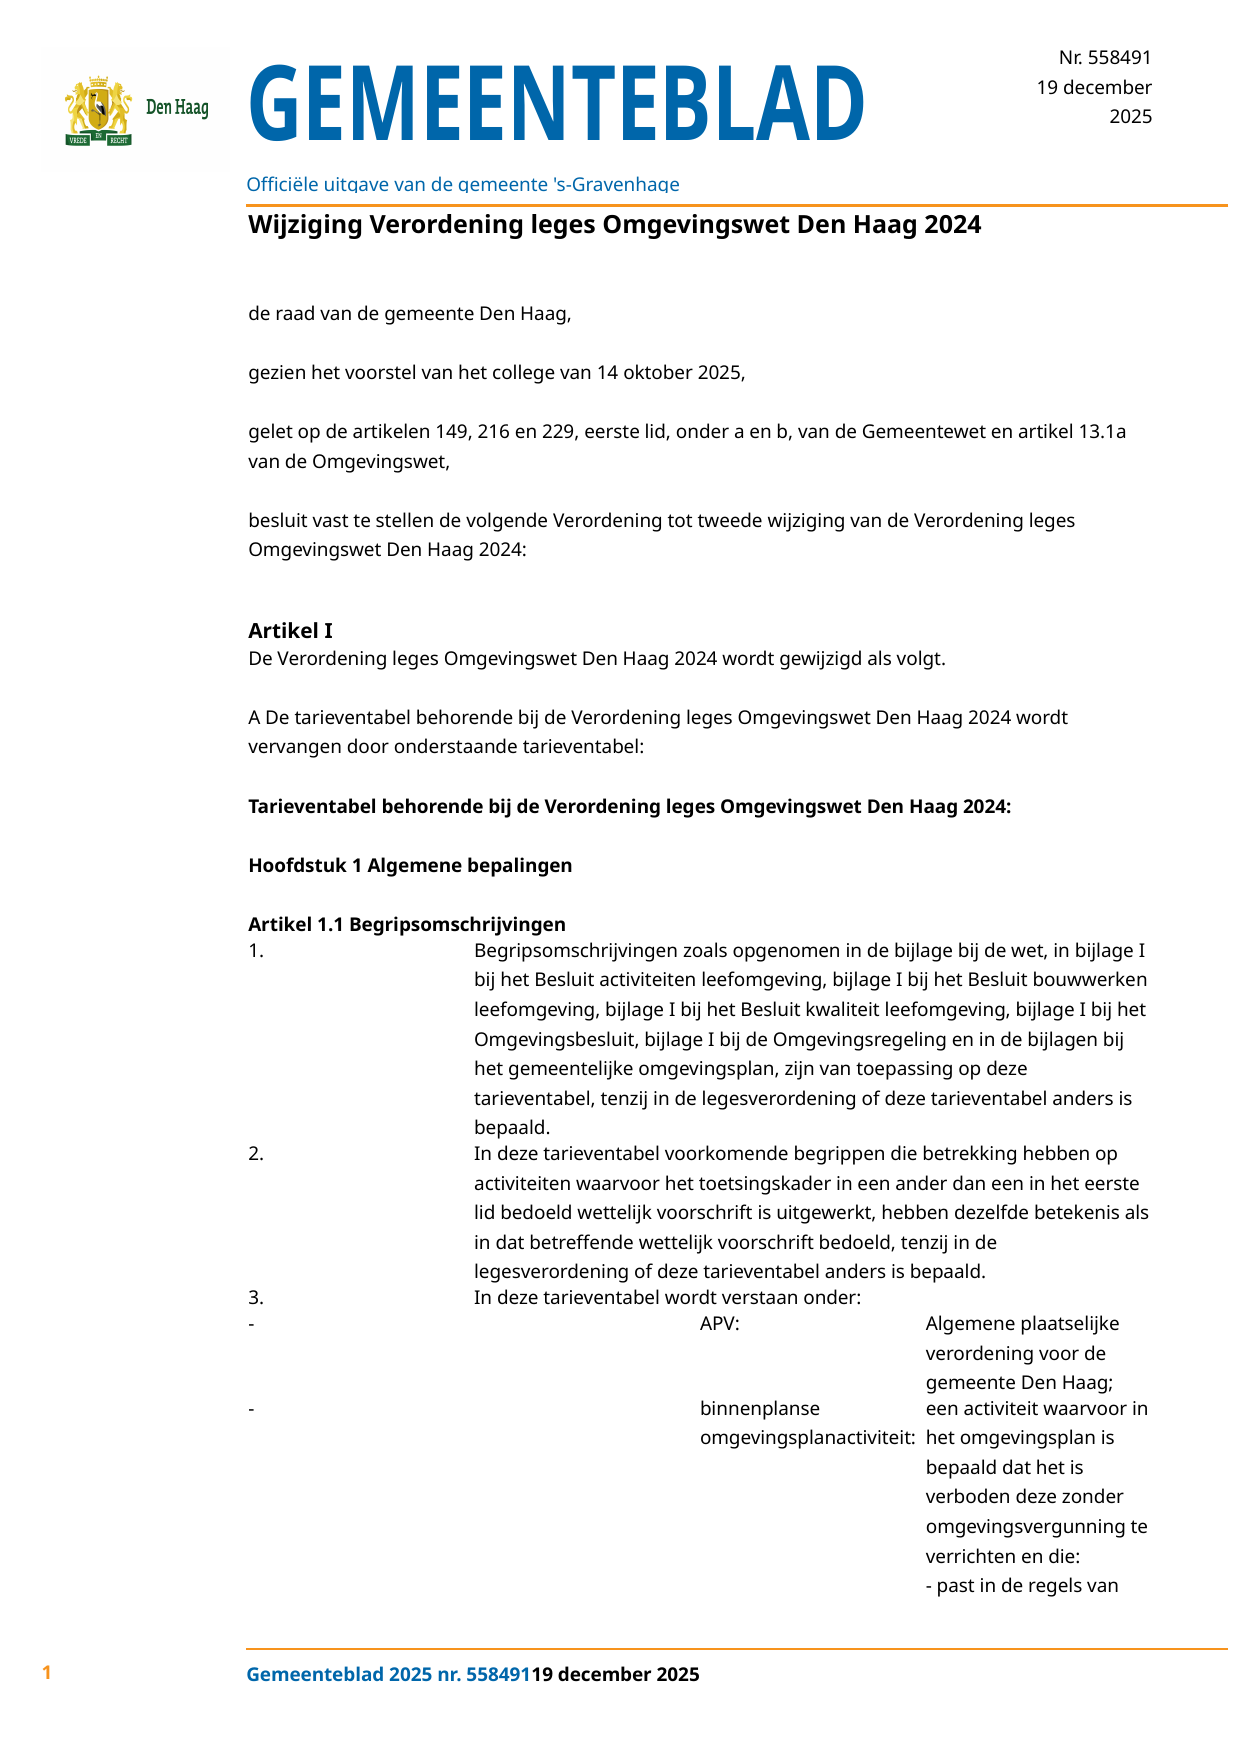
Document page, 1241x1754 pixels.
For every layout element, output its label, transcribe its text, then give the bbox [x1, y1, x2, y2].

table_cell binnenplanse omgevingsplanactiviteit: [700, 1395, 926, 1598]
text Artikel I [248, 617, 1152, 645]
table_cell 1. [248, 937, 474, 1140]
table_cell 2. [248, 1140, 474, 1284]
text Hoofdstuk 1 Algemene bepalingen [248, 852, 1152, 878]
text A De tarieventabel behorende bij de Verordening leges Omgevingswet Den Haag 2024 wordt vervangen door onderstaande tarieventabel: [248, 704, 1152, 759]
table_cell In deze tarieventabel voorkomende begrippen die betrekking hebben op activiteiten waarvoor het toetsingskader in een ander dan een in het eerste lid bedoeld wettelijk voorschrift is uitgewerkt, hebben dezelfde betekenis als in dat betreffende wettelijk voorschrift bedoeld, tenzij in de legesverordening of deze tarieventabel anders is bepaald. [474, 1140, 1152, 1284]
text gelet op de artikelen 149, 216 en 229, eerste lid, onder a en b, van de Gemeentewet en artikel 13.1a van de Omgevingswet, [248, 418, 1152, 473]
text Wijziging Verordening leges Omgevingswet Den Haag 2024 [248, 207, 1152, 241]
text besluit vast te stellen de volgende Verordening tot tweede wijziging van de Verordening leges Omgevingswet Den Haag 2024: [248, 507, 1152, 562]
table_cell Begripsomschrijvingen zoals opgenomen in de bijlage bij de wet, in bijlage I bij het Besluit activiteiten leefomgeving, bijlage I bij het Besluit bouwwerken leefomgeving, bijlage I bij het Besluit kwaliteit leefomgeving, bijlage I bij het Omgevingsbesluit, bijlage I bij de Omgevingsregeling en in de bijlagen bij het gemeentelijke omgevingsplan, zijn van toepassing op deze tarieventabel, tenzij in de legesverordening of deze tarieventabel anders is bepaald. [474, 937, 1152, 1140]
table_cell - [248, 1395, 700, 1598]
table_cell In deze tarieventabel wordt verstaan onder: [474, 1284, 1152, 1310]
table_header Artikel 1.1 Begripsomschrijvingen [248, 911, 1152, 937]
text de raad van de gemeente Den Haag, [248, 300, 1152, 326]
table_cell - [248, 1310, 700, 1395]
table_cell een activiteit waarvoor in het omgevingsplan is bepaald dat het is verboden deze zonder omgevingsvergunning te verrichten en die: - past in de regels van [926, 1395, 1152, 1598]
text Tarieventabel behorende bij de Verordening leges Omgevingswet Den Haag 2024: [248, 793, 1152, 819]
text gezien het voorstel van het college van 14 oktober 2025, [248, 359, 1152, 385]
table_cell 3. [248, 1284, 474, 1310]
text De Verordening leges Omgevingswet Den Haag 2024 wordt gewijzigd als volgt. [248, 645, 1152, 671]
picture [41, 47, 231, 172]
table_cell APV: [700, 1310, 926, 1395]
table_cell Algemene plaatselijke verordening voor de gemeente Den Haag; [926, 1310, 1152, 1395]
